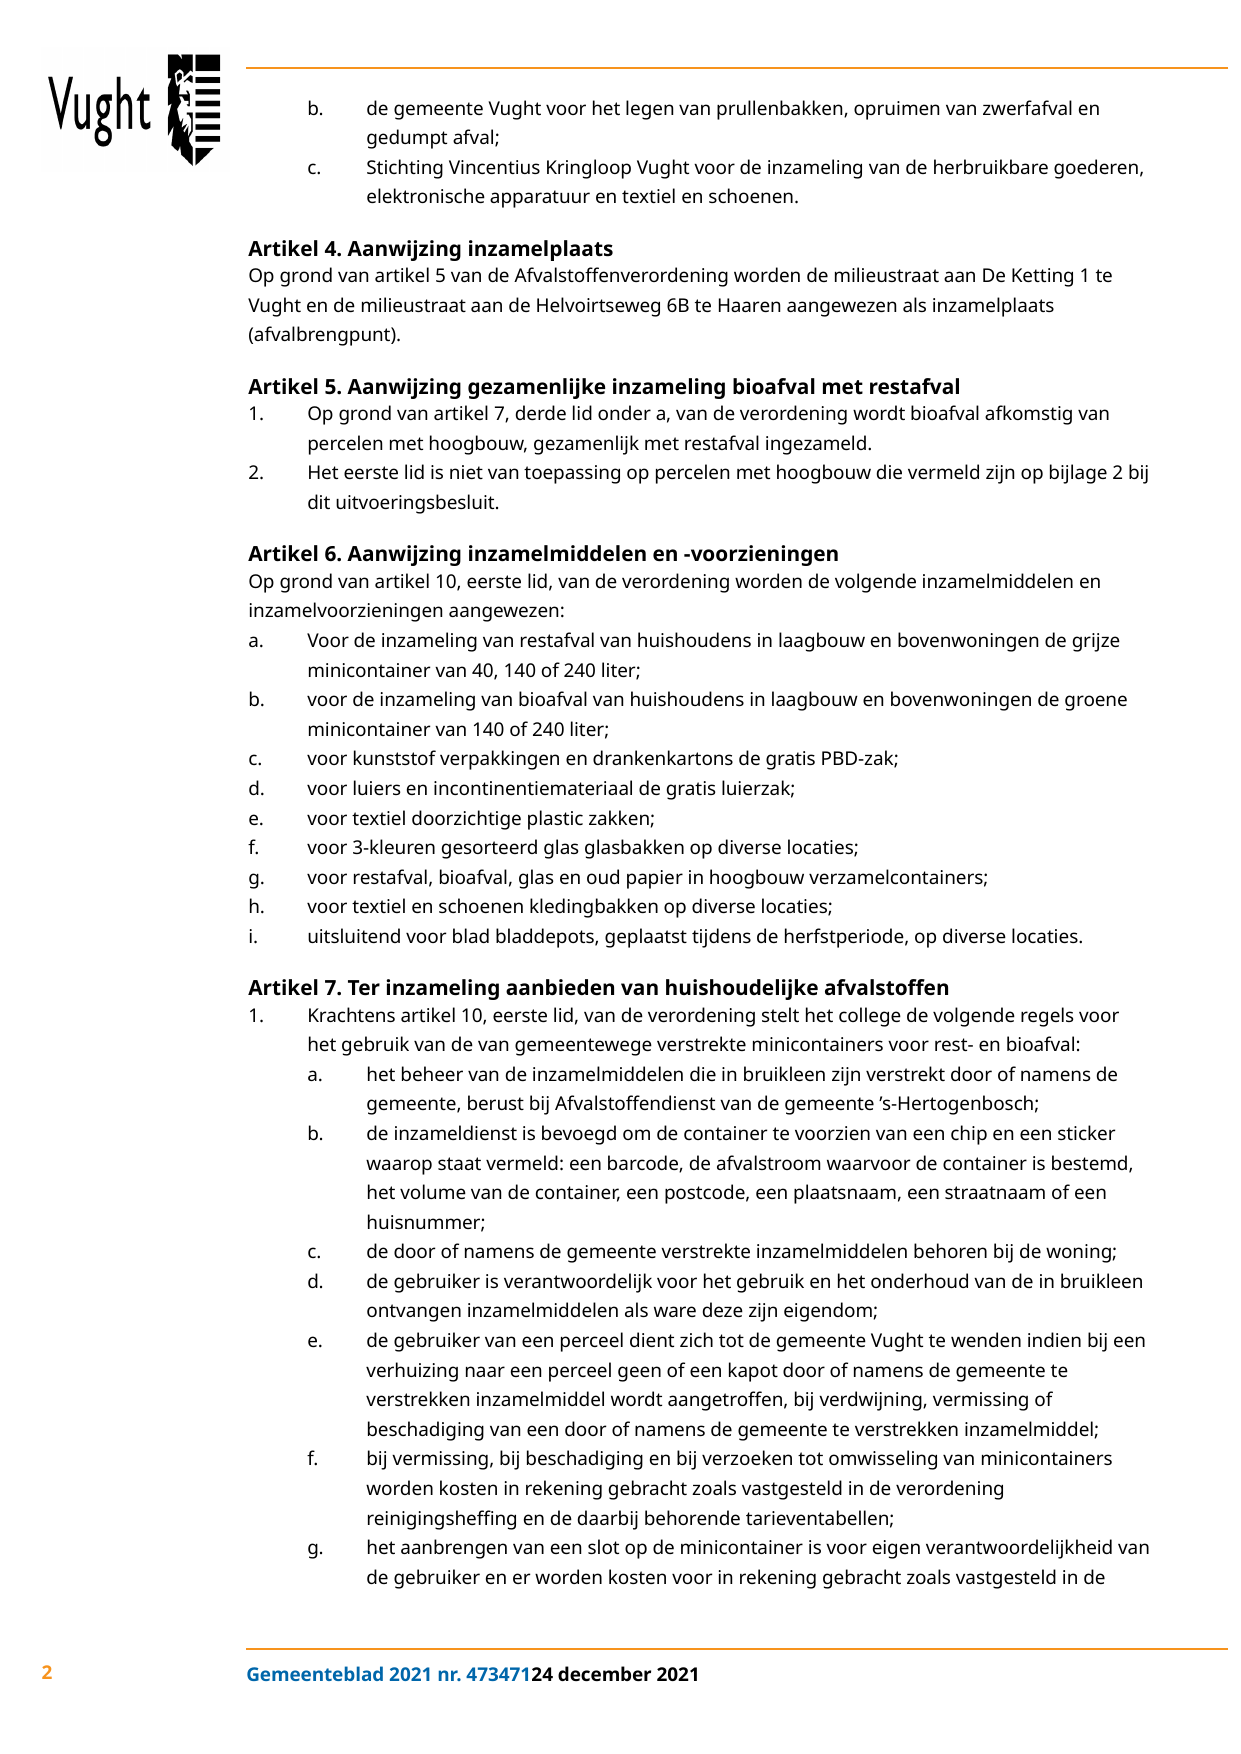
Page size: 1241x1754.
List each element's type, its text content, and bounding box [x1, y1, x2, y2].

list Stichting Vincentius Kringloop Vught voor de inzameling van de herbruikbare goederen, elektronische apparatuur en textiel en schoenen. [307, 154, 1152, 209]
list de inzameldienst is bevoegd om de container te voorzien van een chip en een sticker waarop staat vermeld: een barcode, de afvalstroom waarvoor de container is bestemd, het volume van de container, een postcode, een plaatsnaam, een straatnaam of een huisnummer; [307, 1120, 1152, 1235]
text Op grond van artikel 10, eerste lid, van de verordening worden de volgende inzamelmiddelen en inzamelvoorzieningen aangewezen: [248, 568, 1152, 623]
text Artikel 7. Ter inzameling aanbieden van huishoudelijke afvalstoffen [248, 973, 1152, 1002]
list voor 3-kleuren gesorteerd glas glasbakken op diverse locaties; [248, 834, 1152, 860]
text Artikel 5. Aanwijzing gezamenlijke inzameling bioafval met restafval [248, 372, 1152, 400]
list Op grond van artikel 7, derde lid onder a, van de verordening wordt bioafval afkomstig van percelen met hoogbouw, gezamenlijk met restafval ingezameld. [248, 400, 1152, 456]
text Artikel 4. Aanwijzing inzamelplaats [248, 234, 1152, 262]
list bij vermissing, bij beschadiging en bij verzoeken tot omwisseling van minicontainers worden kosten in rekening gebracht zoals vastgesteld in de verordening reinigingsheffing en de daarbij behorende tarieventabellen; [307, 1446, 1152, 1531]
list voor textiel doorzichtige plastic zakken; [248, 805, 1152, 830]
list voor restafval, bioafval, glas en oud papier in hoogbouw verzamelcontainers; [248, 864, 1152, 889]
list voor textiel en schoenen kledingbakken op diverse locaties; [248, 893, 1152, 919]
list voor kunststof verpakkingen en drankenkartons de gratis PBD-zak; [248, 746, 1152, 771]
list de gemeente Vught voor het legen van prullenbakken, opruimen van zwerfafval en gedumpt afval; [307, 95, 1152, 150]
list de gebruiker van een perceel dient zich tot de gemeente Vught te wenden indien bij een verhuizing naar een perceel geen of een kapot door of namens de gemeente te verstrekken inzamelmiddel wordt aangetroffen, bij verdwijning, vermissing of beschadiging van een door of namens de gemeente te verstrekken inzamelmiddel; [307, 1327, 1152, 1442]
list voor luiers en incontinentiemateriaal de gratis luierzak; [248, 775, 1152, 801]
list Voor de inzameling van restafval van huishoudens in laagbouw en bovenwoningen de grijze minicontainer van 40, 140 of 240 liter; [248, 627, 1152, 682]
list Het eerste lid is niet van toepassing op percelen met hoogbouw die vermeld zijn op bijlage 2 bij dit uitvoeringsbesluit. [248, 459, 1152, 515]
list het aanbrengen van een slot op de minicontainer is voor eigen verantwoordelijkheid van de gebruiker en er worden kosten voor in rekening gebracht zoals vastgesteld in de [307, 1534, 1152, 1590]
list uitsluitend voor blad bladdepots, geplaatst tijdens de herfstperiode, op diverse locaties. [248, 923, 1152, 949]
list voor de inzameling van bioafval van huishoudens in laagbouw en bovenwoningen de groene minicontainer van 140 of 240 liter; [248, 686, 1152, 742]
list Krachtens artikel 10, eerste lid, van de verordening stelt het college de volgende regels voor het gebruik van de van gemeentewege verstrekte minicontainers voor rest- en bioafval: [248, 1002, 1152, 1057]
text Op grond van artikel 5 van de Afvalstoffenverordening worden de milieustraat aan De Ketting 1 te Vught en de milieustraat aan de Helvoirtseweg 6B te Haaren aangewezen als inzamelplaats (afvalbrengpunt). [248, 262, 1152, 347]
list de door of namens de gemeente verstrekte inzamelmiddelen behoren bij de woning; [307, 1238, 1152, 1264]
picture [41, 47, 231, 172]
list de gebruiker is verantwoordelijk voor het gebruik en het onderhoud van de in bruikleen ontvangen inzamelmiddelen als ware deze zijn eigendom; [307, 1268, 1152, 1323]
text Artikel 6. Aanwijzing inzamelmiddelen en -voorzieningen [248, 539, 1152, 568]
list het beheer van de inzamelmiddelen die in bruikleen zijn verstrekt door of namens de gemeente, berust bij Afvalstoffendienst van de gemeente ’s-Hertogenbosch; [307, 1061, 1152, 1116]
